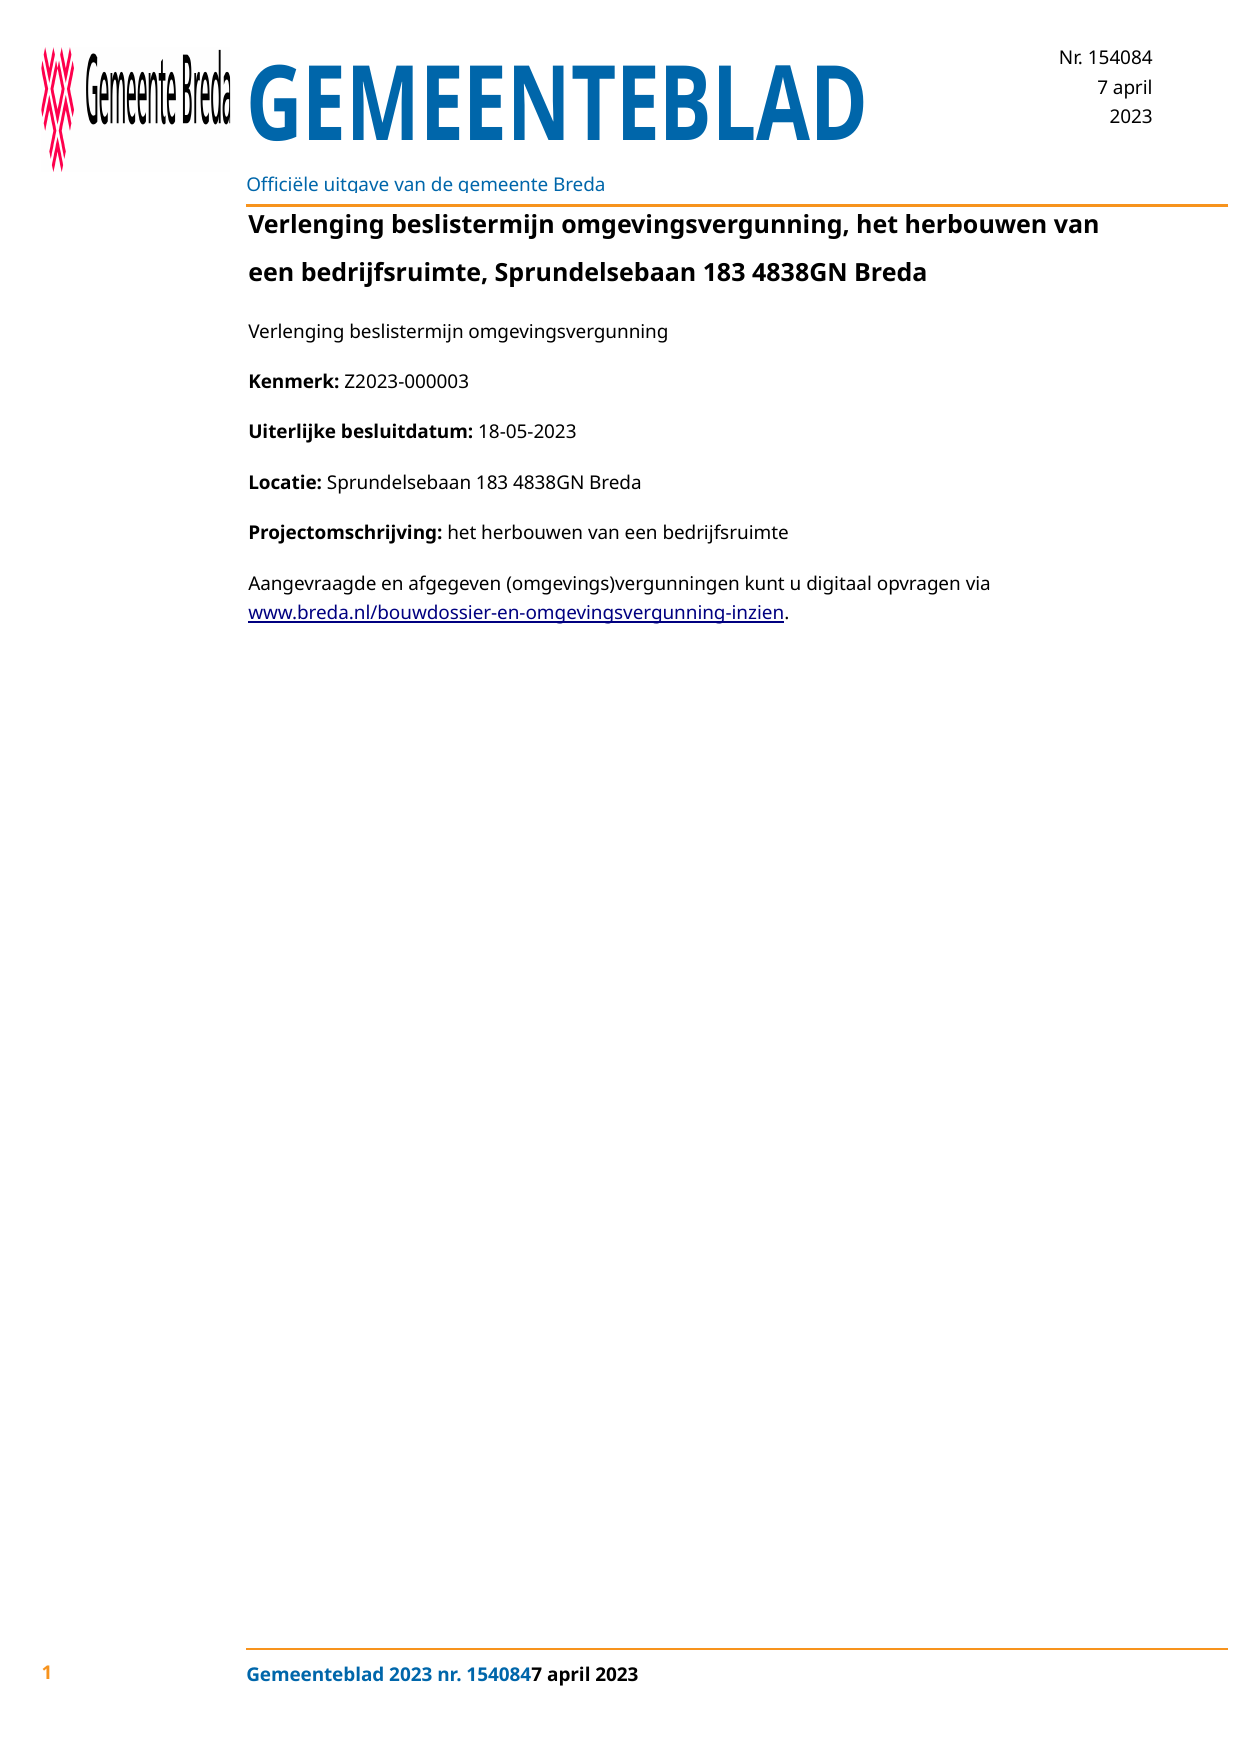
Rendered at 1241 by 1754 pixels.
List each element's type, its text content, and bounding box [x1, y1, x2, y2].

text Locatie: Sprundelsebaan 183 4838GN Breda [248, 469, 1152, 495]
text Uiterlijke besluitdatum: 18-05-2023 [248, 419, 1152, 444]
text Verlenging beslistermijn omgevingsvergunning [248, 318, 1152, 344]
text Kenmerk: Z2023-000003 [248, 368, 1152, 394]
text Verlenging beslistermijn omgevingsvergunning, het herbouwen van een bedrijfsruimte, Sprundelsebaan 183 4838GN Breda [248, 207, 1152, 288]
text Aangevraagde en afgegeven (omgevings)vergunningen kunt u digitaal opvragen via www.breda.nl/bouwdossier-en-omgevingsvergunning-inzien. [248, 570, 1152, 625]
text Projectomschrijving: het herbouwen van een bedrijfsruimte [248, 519, 1152, 545]
picture [41, 47, 231, 172]
